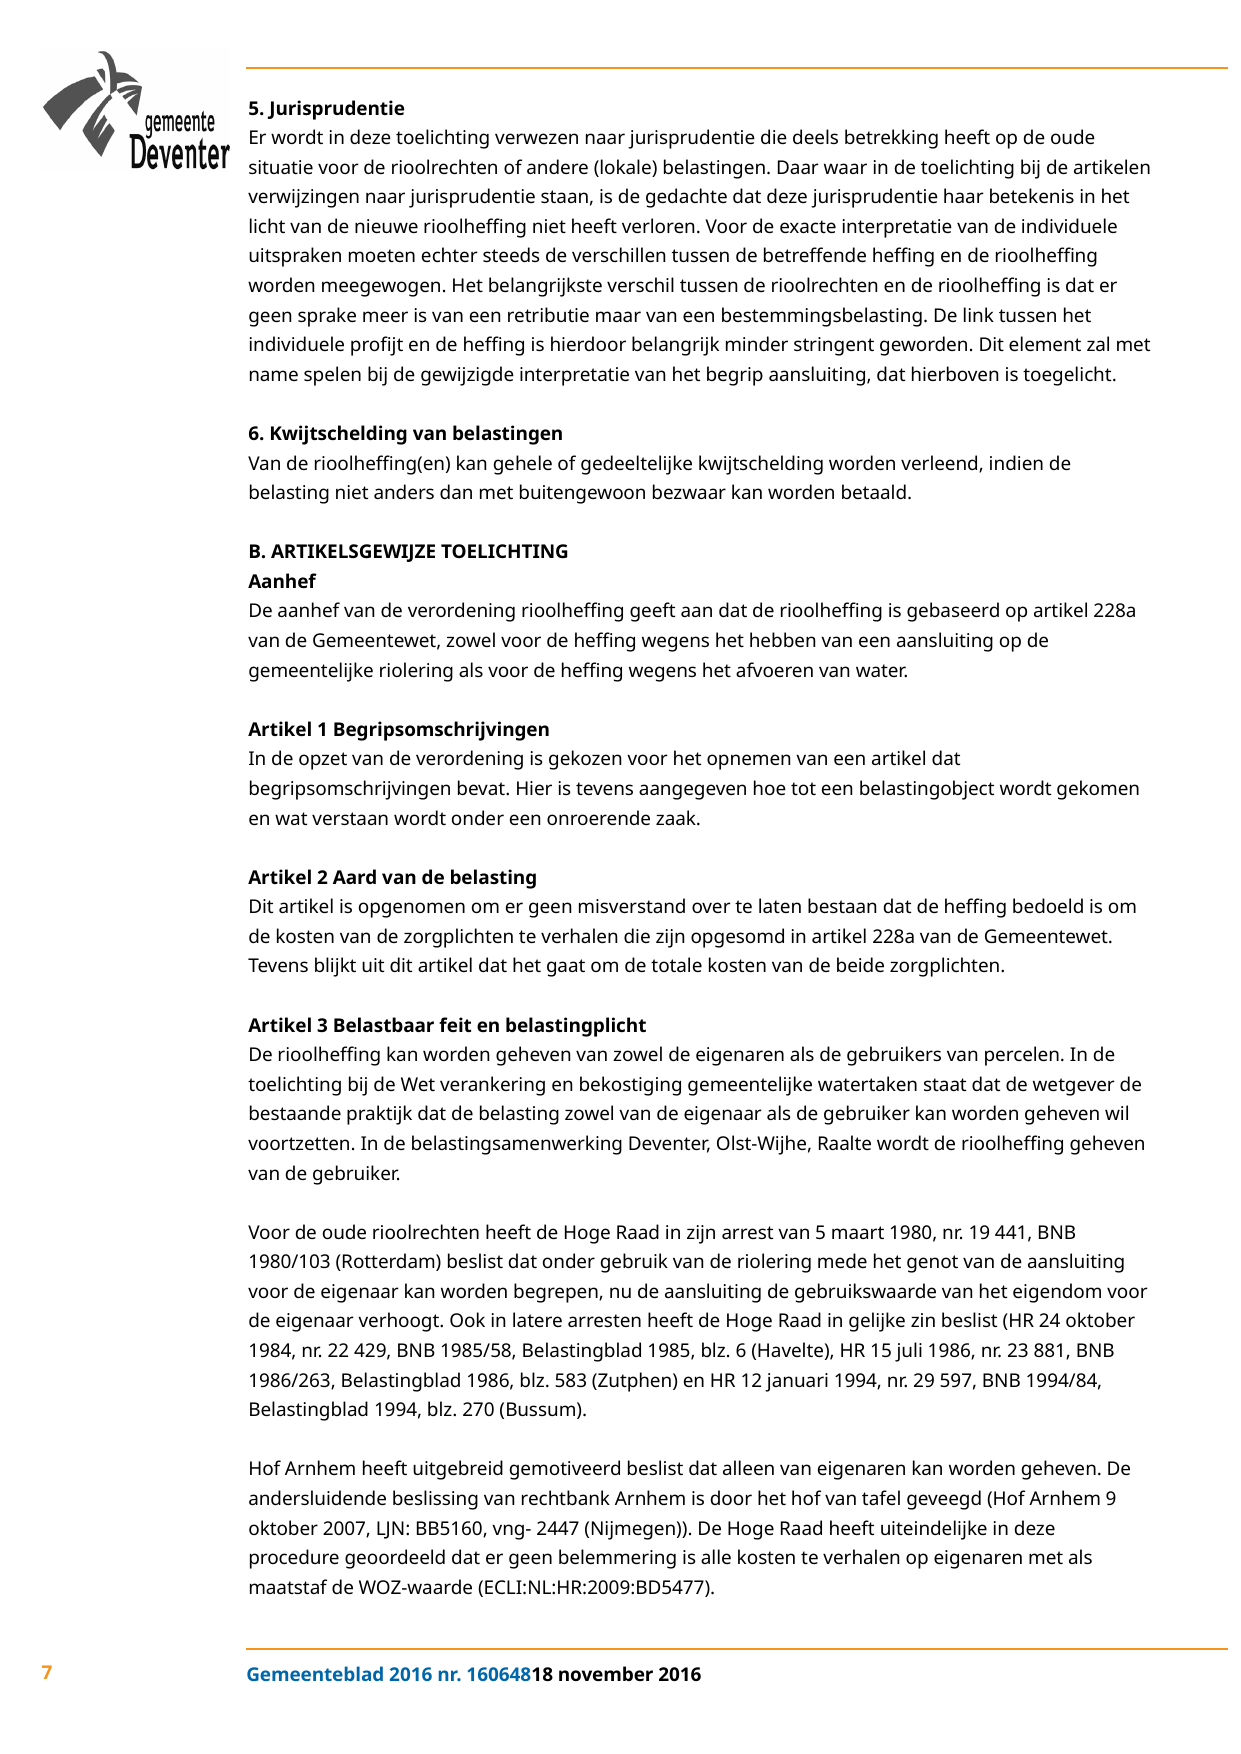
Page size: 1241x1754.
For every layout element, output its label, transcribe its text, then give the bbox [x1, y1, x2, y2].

text De rioolheffing kan worden geheven van zowel de eigenaren als de gebruikers van percelen. In de toelichting bij de Wet verankering en bekostiging gemeentelijke watertaken staat dat de wetgever de bestaande praktijk dat de belasting zowel van de eigenaar als de gebruiker kan worden geheven wil voortzetten. In de belastingsamenwerking Deventer, Olst-Wijhe, Raalte wordt de rioolheffing geheven van de gebruiker. [248, 1041, 1152, 1186]
text Dit artikel is opgenomen om er geen misverstand over te laten bestaan dat de heffing bedoeld is om de kosten van de zorgplichten te verhalen die zijn opgesomd in artikel 228a van de Gemeentewet. Tevens blijkt uit dit artikel dat het gaat om de totale kosten van de beide zorgplichten. [248, 893, 1152, 978]
text 5. Jurisprudentie [248, 95, 1152, 121]
text Artikel 2 Aard van de belasting [248, 864, 1152, 890]
text In de opzet van de verordening is gekozen voor het opnemen van een artikel dat begripsomschrijvingen bevat. Hier is tevens aangegeven hoe tot een belastingobject wordt gekomen en wat verstaan wordt onder een onroerende zaak. [248, 746, 1152, 831]
text Artikel 3 Belastbaar feit en belastingplicht [248, 1012, 1152, 1038]
text Hof Arnhem heeft uitgebreid gemotiveerd beslist dat alleen van eigenaren kan worden geheven. De andersluidende beslissing van rechtbank Arnhem is door het hof van tafel geveegd (Hof Arnhem 9 oktober 2007, LJN: BB5160, vng- 2447 (Nijmegen)). De Hoge Raad heeft uiteindelijke in deze procedure geoordeeld dat er geen belemmering is alle kosten te verhalen op eigenaren met als maatstaf de WOZ-waarde (ECLI:NL:HR:2009:BD5477). [248, 1456, 1152, 1600]
text Artikel 1 Begripsomschrijvingen [248, 716, 1152, 742]
text B. ARTIKELSGEWIJZE TOELICHTING [248, 538, 1152, 564]
text Voor de oude rioolrechten heeft de Hoge Raad in zijn arrest van 5 maart 1980, nr. 19 441, BNB 1980/103 (Rotterdam) beslist dat onder gebruik van de riolering mede het genot van de aansluiting voor de eigenaar kan worden begrepen, nu de aansluiting de gebruikswaarde van het eigendom voor de eigenaar verhoogt. Ook in latere arresten heeft de Hoge Raad in gelijke zin beslist (HR 24 oktober 1984, nr. 22 429, BNB 1985/58, Belastingblad 1985, blz. 6 (Havelte), HR 15 juli 1986, nr. 23 881, BNB 1986/263, Belastingblad 1986, blz. 583 (Zutphen) en HR 12 januari 1994, nr. 29 597, BNB 1994/84, Belastingblad 1994, blz. 270 (Bussum). [248, 1219, 1152, 1422]
text Aanhef [248, 568, 1152, 594]
picture [41, 47, 231, 172]
text Er wordt in deze toelichting verwezen naar jurisprudentie die deels betrekking heeft op de oude situatie voor de rioolrechten of andere (lokale) belastingen. Daar waar in de toelichting bij de artikelen verwijzingen naar jurisprudentie staan, is de gedachte dat deze jurisprudentie haar betekenis in het licht van de nieuwe rioolheffing niet heeft verloren. Voor de exacte interpretatie van de individuele uitspraken moeten echter steeds de verschillen tussen de betreffende heffing en de rioolheffing worden meegewogen. Het belangrijkste verschil tussen de rioolrechten en de rioolheffing is dat er geen sprake meer is van een retributie maar van een bestemmingsbelasting. De link tussen het individuele profijt en de heffing is hierdoor belangrijk minder stringent geworden. Dit element zal met name spelen bij de gewijzigde interpretatie van het begrip aansluiting, dat hierboven is toegelicht. [248, 124, 1152, 387]
text Van de rioolheffing(en) kan gehele of gedeeltelijke kwijtschelding worden verleend, indien de belasting niet anders dan met buitengewoon bezwaar kan worden betaald. [248, 450, 1152, 505]
text De aanhef van de verordening rioolheffing geeft aan dat de rioolheffing is gebaseerd op artikel 228a van de Gemeentewet, zowel voor de heffing wegens het hebben van een aansluiting op de gemeentelijke riolering als voor de heffing wegens het afvoeren van water. [248, 598, 1152, 683]
text 6. Kwijtschelding van belastingen [248, 420, 1152, 446]
